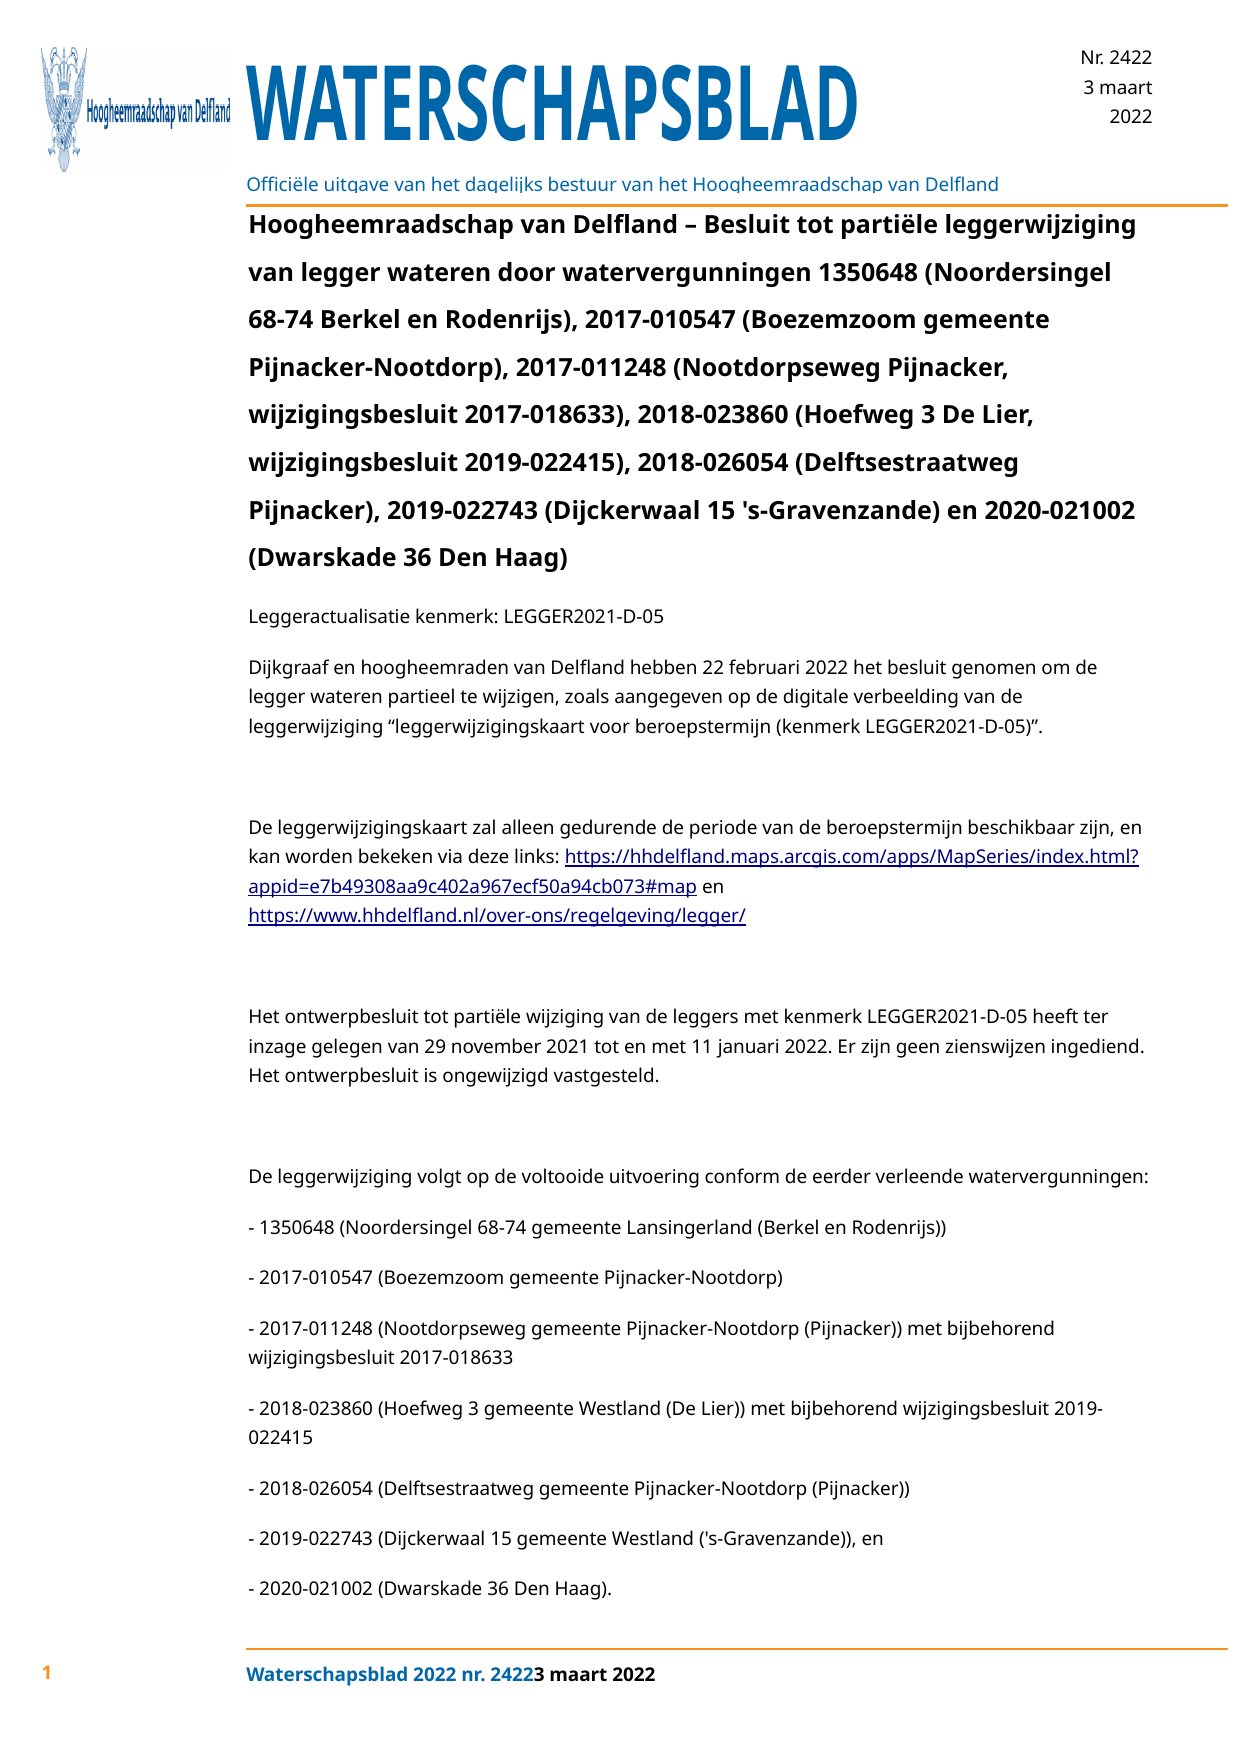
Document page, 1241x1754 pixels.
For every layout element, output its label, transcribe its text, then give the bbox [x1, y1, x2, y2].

text Het ontwerpbesluit tot partiële wijziging van de leggers met kenmerk LEGGER2021-D-05 heeft ter inzage gelegen van 29 november 2021 tot en met 11 januari 2022. Er zijn geen zienswijzen ingediend. Het ontwerpbesluit is ongewijzigd vastgesteld. [248, 1003, 1152, 1088]
text - 2018-023860 (Hoefweg 3 gemeente Westland (De Lier)) met bijbehorend wijzigingsbesluit 2019-022415 [248, 1395, 1152, 1450]
text - 2019-022743 (Dijckerwaal 15 gemeente Westland ('s-Gravenzande)), en [248, 1525, 1152, 1551]
text Dijkgraaf en hoogheemraden van Delfland hebben 22 februari 2022 het besluit genomen om de legger wateren partieel te wijzigen, zoals aangegeven op de digitale verbeelding van de leggerwijziging “leggerwijzigingskaart voor beroepstermijn (kenmerk LEGGER2021-D-05)”. [248, 654, 1152, 739]
text - 1350648 (Noordersingel 68-74 gemeente Lansingerland (Berkel en Rodenrijs)) [248, 1214, 1152, 1240]
text Leggeractualisatie kenmerk: LEGGER2021-D-05 [248, 603, 1152, 629]
text - 2020-021002 (Dwarskade 36 Den Haag). [248, 1576, 1152, 1601]
text Hoogheemraadschap van Delfland – Besluit tot partiële leggerwijziging van legger wateren door watervergunningen 1350648 (Noordersingel 68-74 Berkel en Rodenrijs), 2017-010547 (Boezemzoom gemeente Pijnacker-Nootdorp), 2017-011248 (Nootdorpseweg Pijnacker, wijzigingsbesluit 2017-018633), 2018-023860 (Hoefweg 3 De Lier, wijzigingsbesluit 2019-022415), 2018-026054 (Delftsestraatweg Pijnacker), 2019-022743 (Dijckerwaal 15 's-Gravenzande) en 2020-021002 (Dwarskade 36 Den Haag) [248, 207, 1152, 574]
text - 2017-010547 (Boezemzoom gemeente Pijnacker-Nootdorp) [248, 1264, 1152, 1290]
text De leggerwijziging volgt op de voltooide uitvoering conform de eerder verleende watervergunningen: [248, 1163, 1152, 1189]
text De leggerwijzigingskaart zal alleen gedurende de periode van de beroepstermijn beschikbaar zijn, en kan worden bekeken via deze links: https://hhdelfland.maps.arcgis.com/apps/MapSeries/index.html?appid=e7b49308aa9c402a967ecf50a94cb073#map en https://www.hhdelfland.nl/over-ons/regelgeving/legger/ [248, 814, 1152, 928]
text - 2017-011248 (Nootdorpseweg gemeente Pijnacker-Nootdorp (Pijnacker)) met bijbehorend wijzigingsbesluit 2017-018633 [248, 1315, 1152, 1370]
picture [41, 47, 231, 172]
text - 2018-026054 (Delftsestraatweg gemeente Pijnacker-Nootdorp (Pijnacker)) [248, 1475, 1152, 1501]
